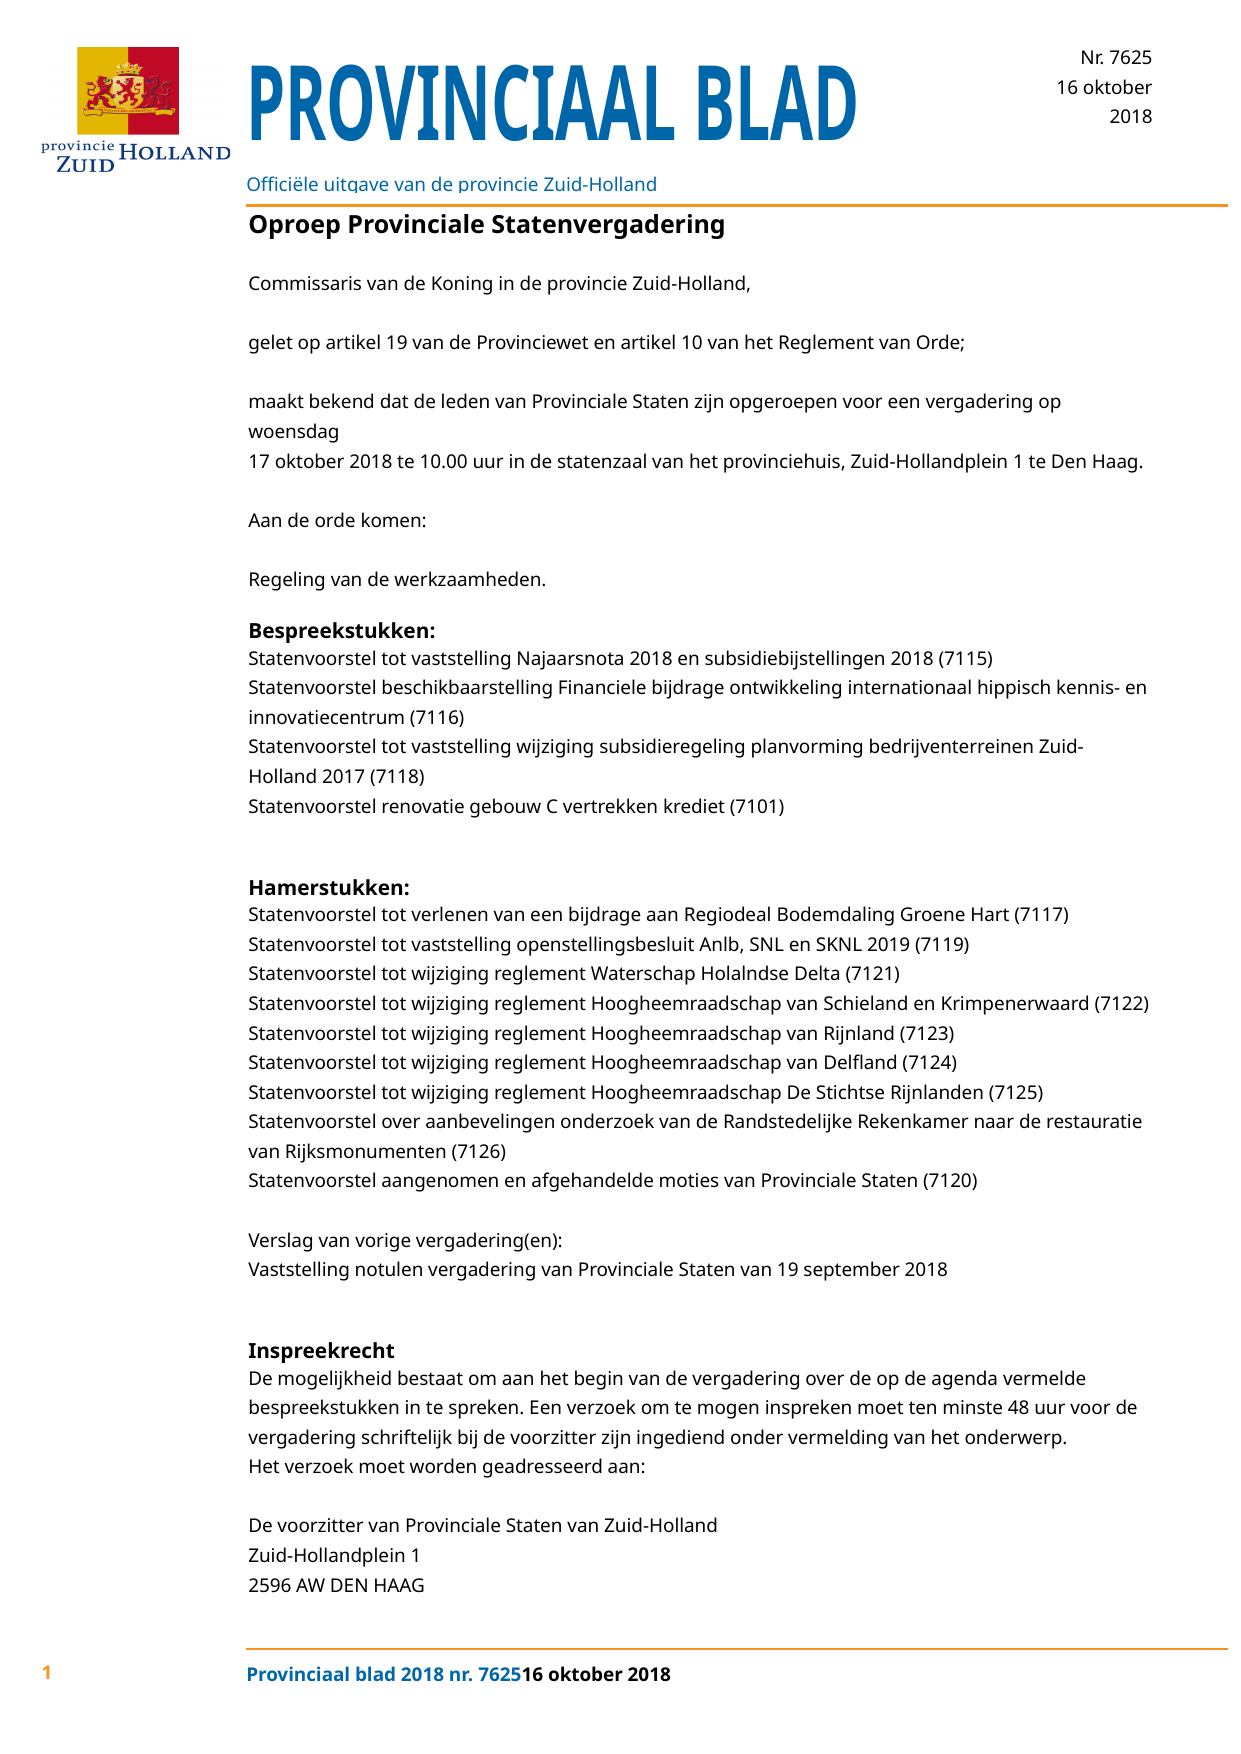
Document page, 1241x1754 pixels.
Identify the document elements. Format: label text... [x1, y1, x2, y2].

text maakt bekend dat de leden van Provinciale Staten zijn opgeroepen voor een vergadering op woensdag [248, 389, 1152, 444]
text Vaststelling notulen vergadering van Provinciale Staten van 19 september 2018 [248, 1256, 1152, 1282]
text De mogelijkheid bestaat om aan het begin van de vergadering over de op de agenda vermelde bespreekstukken in te spreken. Een verzoek om te mogen inspreken moet ten minste 48 uur voor de vergadering schriftelijk bij de voorzitter zijn ingediend onder vermelding van het onderwerp. [248, 1365, 1152, 1450]
text Statenvoorstel tot vaststelling wijziging subsidieregeling planvorming bedrijventerreinen Zuid-Holland 2017 (7118) [248, 734, 1152, 789]
text Het verzoek moet worden geadresseerd aan: [248, 1453, 1152, 1479]
text 2596 AW DEN HAAG [248, 1572, 1152, 1598]
text Hamerstukken: [248, 873, 1152, 901]
text Statenvoorstel tot wijziging reglement Hoogheemraadschap van Delfland (7124) [248, 1049, 1152, 1075]
text Aan de orde komen: [248, 507, 1152, 533]
text gelet op artikel 19 van de Provinciewet en artikel 10 van het Reglement van Orde; [248, 329, 1152, 355]
text Statenvoorstel tot wijziging reglement Hoogheemraadschap van Rijnland (7123) [248, 1020, 1152, 1045]
text Statenvoorstel renovatie gebouw C vertrekken krediet (7101) [248, 793, 1152, 819]
text Regeling van de werkzaamheden. [248, 566, 1152, 592]
text De voorzitter van Provinciale Staten van Zuid-Holland [248, 1513, 1152, 1538]
text Statenvoorstel tot verlenen van een bijdrage aan Regiodeal Bodemdaling Groene Hart (7117) [248, 901, 1152, 927]
text Bespreekstukken: [248, 617, 1152, 645]
text Verslag van vorige vergadering(en): [248, 1227, 1152, 1252]
text Zuid-Hollandplein 1 [248, 1542, 1152, 1568]
picture [41, 47, 231, 172]
text Statenvoorstel tot vaststelling openstellingsbesluit Anlb, SNL en SKNL 2019 (7119) [248, 931, 1152, 957]
text Statenvoorstel beschikbaarstelling Financiele bijdrage ontwikkeling internationaal hippisch kennis- en innovatiecentrum (7116) [248, 674, 1152, 730]
text Statenvoorstel tot wijziging reglement Hoogheemraadschap van Schieland en Krimpenerwaard (7122) [248, 990, 1152, 1016]
text Oproep Provinciale Statenvergadering [248, 207, 1152, 241]
text Statenvoorstel tot wijziging reglement Hoogheemraadschap De Stichtse Rijnlanden (7125) [248, 1079, 1152, 1104]
text Commissaris van de Koning in de provincie Zuid-Holland, [248, 270, 1152, 296]
text Statenvoorstel tot wijziging reglement Waterschap Holalndse Delta (7121) [248, 961, 1152, 986]
text Statenvoorstel over aanbevelingen onderzoek van de Randstedelijke Rekenkamer naar de restauratie van Rijksmonumenten (7126) [248, 1108, 1152, 1164]
text Inspreekrecht [248, 1336, 1152, 1365]
text 17 oktober 2018 te 10.00 uur in de statenzaal van het provinciehuis, Zuid-Hollandplein 1 te Den Haag. [248, 448, 1152, 473]
text Statenvoorstel tot vaststelling Najaarsnota 2018 en subsidiebijstellingen 2018 (7115) [248, 645, 1152, 671]
text Statenvoorstel aangenomen en afgehandelde moties van Provinciale Staten (7120) [248, 1168, 1152, 1193]
